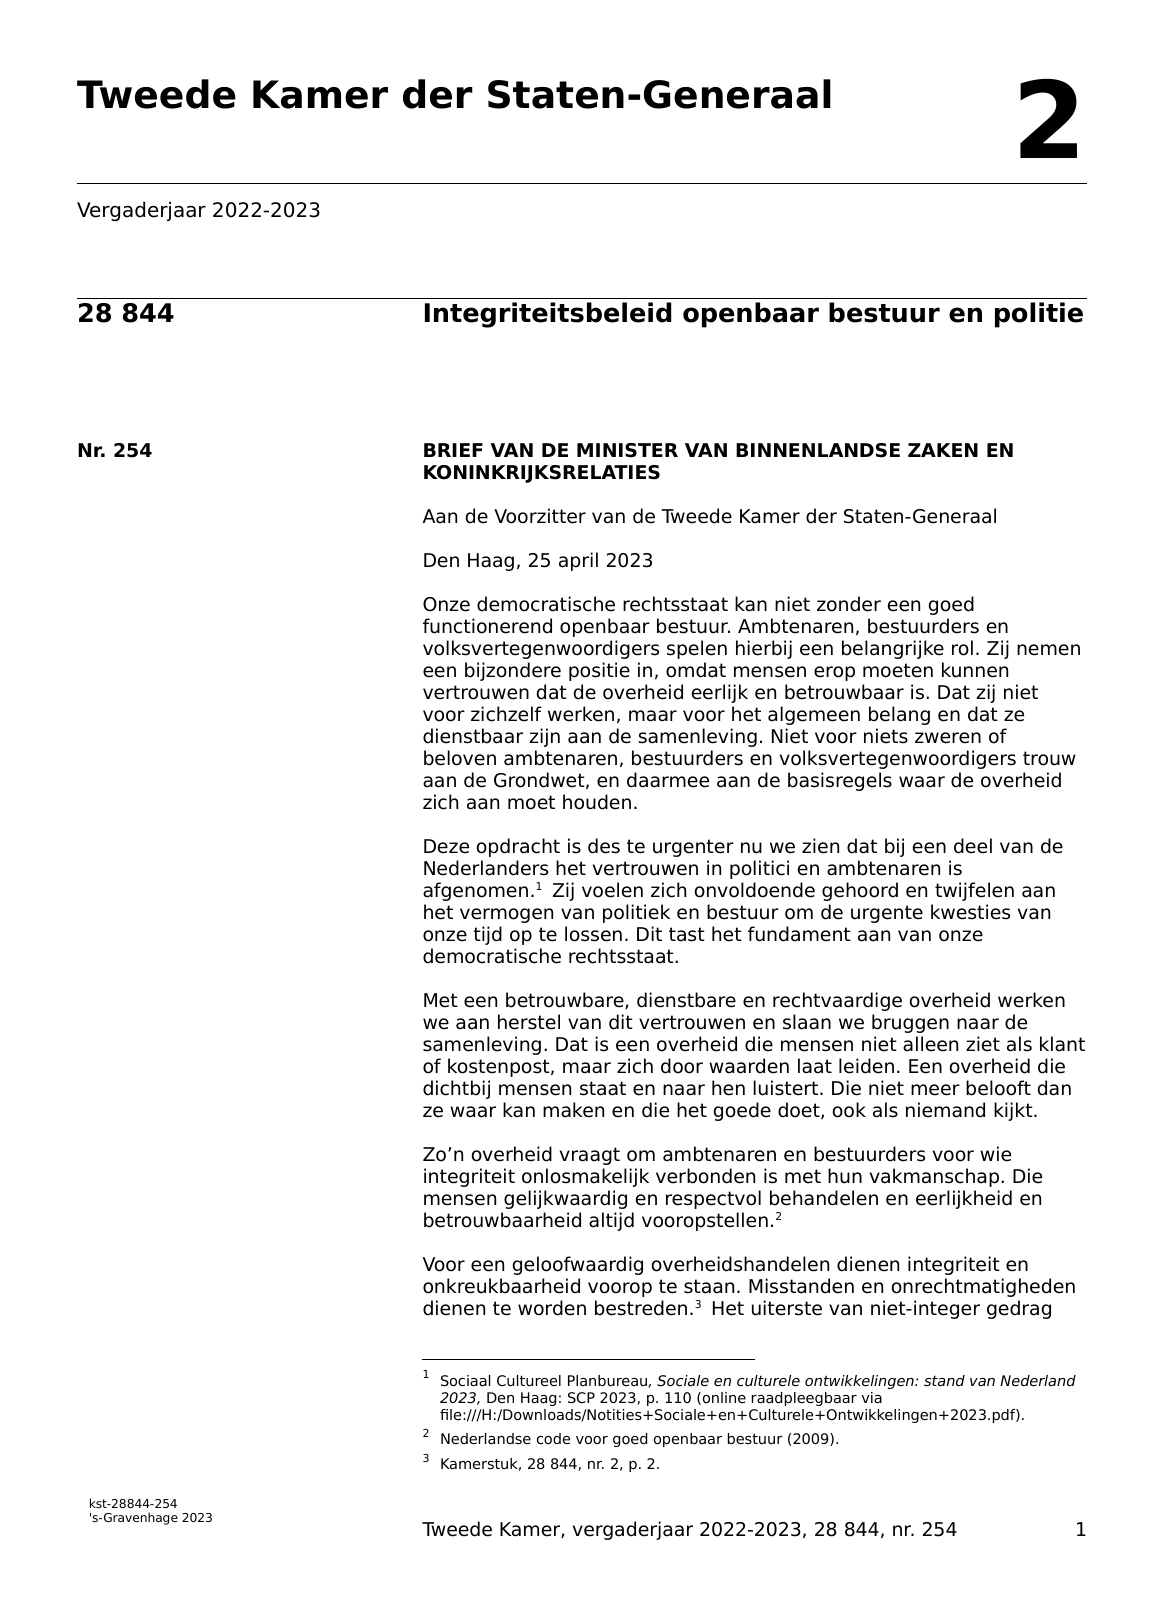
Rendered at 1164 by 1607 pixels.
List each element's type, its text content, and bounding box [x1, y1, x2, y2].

table_header 2 [886, 59, 1087, 183]
text Den Haag, 25 april 2023 [422, 550, 1087, 572]
text Nederlandse code voor goed openbaar bestuur (2009). [422, 1427, 1087, 1449]
text Sociaal Cultureel Planbureau, Sociale en culturele ontwikkelingen: stand van Nederland 2023, Den Haag: SCP 2023, p. 110 (online raadpleegbaar via file:///H:/Downloads/Notities+Sociale+en+Culturele+Ontwikkelingen+2023.pdf). [422, 1368, 1087, 1424]
text Deze opdracht is des te urgenter nu we zien dat bij een deel van de Nederlanders het vertrouwen in politici en ambtenaren is afgenomen. Zij voelen zich onvoldoende gehoord en twijfelen aan het vermogen van politiek en bestuur om de urgente kwesties van onze tijd op te lossen. Dit tast het fundament aan van onze democratische rechtsstaat. [422, 836, 1087, 968]
text Met een betrouwbare, dienstbare en rechtvaardige overheid werken we aan herstel van dit vertrouwen en slaan we bruggen naar de samenleving. Dat is een overheid die mensen niet alleen ziet als klant of kostenpost, maar zich door waarden laat leiden. Een overheid die dichtbij mensen staat en naar hen luistert. Die niet meer belooft dan ze waar kan maken en die het goede doet, ook als niemand kijkt. [422, 990, 1087, 1122]
text Aan de Voorzitter van de Tweede Kamer der Staten-Generaal [422, 506, 1087, 528]
text Kamerstuk, 28 844, nr. 2, p. 2. [422, 1452, 1087, 1474]
text Voor een geloofwaardig overheidshandelen dienen integriteit en onkreukbaarheid voorop te staan. Misstanden en onrechtmatigheden dienen te worden bestreden. Het uiterste van niet-integer gedrag [422, 1254, 1087, 1320]
text Zo’n overheid vraagt om ambtenaren en bestuurders voor wie integriteit onlosmakelijk verbonden is met hun vakmanschap. Die mensen gelijkwaardig en respectvol behandelen en eerlijkheid en betrouwbaarheid altijd vooropstellen. [422, 1144, 1087, 1232]
subtitle 28 844 Integriteitsbeleid openbaar bestuur en politie [77, 299, 1087, 329]
text Onze democratische rechtsstaat kan niet zonder een goed functionerend openbaar bestuur. Ambtenaren, bestuurders en volksvertegenwoordigers spelen hierbij een belangrijke rol. Zij nemen een bijzondere positie in, omdat mensen erop moeten kunnen vertrouwen dat de overheid eerlijk en betrouwbaar is. Dat zij niet voor zichzelf werken, maar voor het algemeen belang en dat ze dienstbaar zijn aan de samenleving. Niet voor niets zweren of beloven ambtenaren, bestuurders en volksvertegenwoordigers trouw aan de Grondwet, en daarmee aan de basisregels waar de overheid zich aan moet houden. [422, 594, 1087, 814]
text kst-28844-254 [88, 1497, 323, 1511]
text 's-Gravenhage 2023 [88, 1511, 323, 1525]
subtitle Nr. 254 BRIEF VAN DE MINISTER VAN BINNENLANDSE ZAKEN EN KONINKRIJKSRELATIES [77, 440, 1087, 484]
table_cell Vergaderjaar 2022-2023 [77, 184, 1087, 298]
table_header Tweede Kamer der Staten-Generaal [77, 59, 886, 183]
